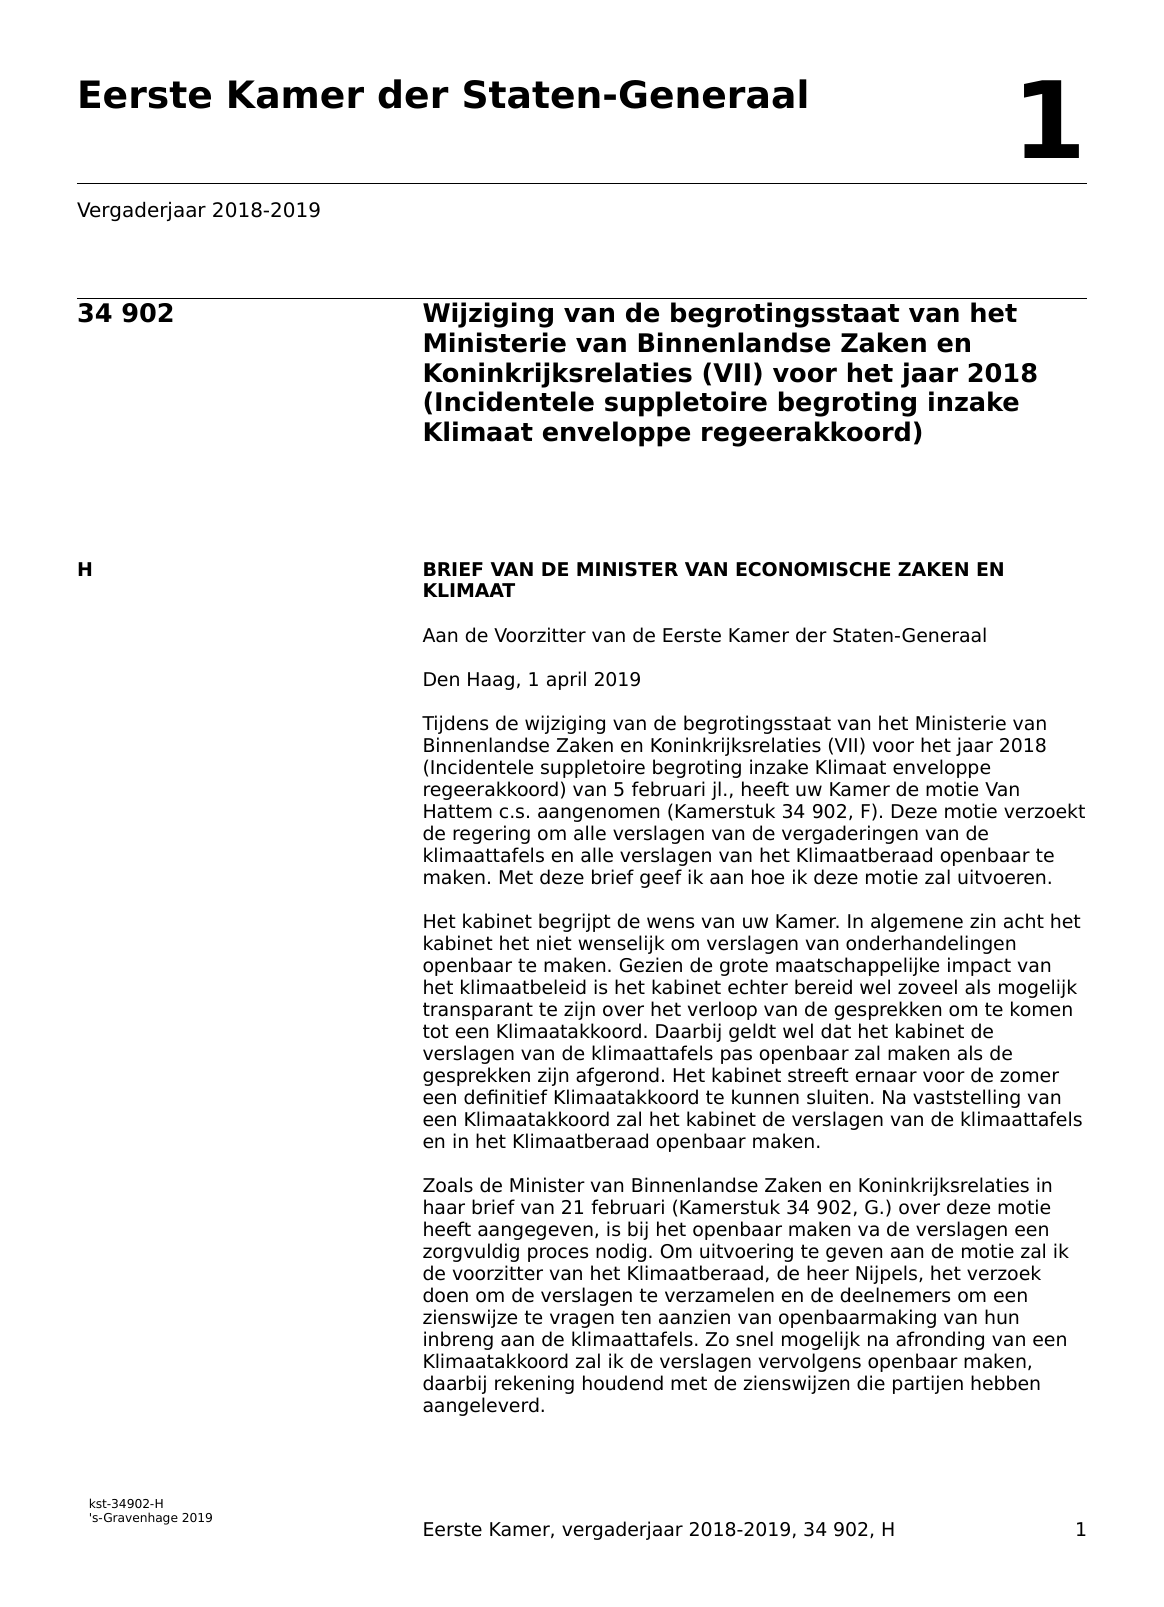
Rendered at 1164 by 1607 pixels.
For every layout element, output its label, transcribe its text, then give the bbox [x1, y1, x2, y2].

text Tijdens de wijziging van de begrotingsstaat van het Ministerie van Binnenlandse Zaken en Koninkrijksrelaties (VII) voor het jaar 2018 (Incidentele suppletoire begroting inzake Klimaat enveloppe regeerakkoord) van 5 februari jl., heeft uw Kamer de motie Van Hattem c.s. aangenomen (Kamerstuk 34 902, F). Deze motie verzoekt de regering om alle verslagen van de vergaderingen van de klimaattafels en alle verslagen van het Klimaatberaad openbaar te maken. Met deze brief geef ik aan hoe ik deze motie zal uitvoeren. [422, 713, 1087, 889]
text Aan de Voorzitter van de Eerste Kamer der Staten-Generaal [422, 624, 1087, 647]
text kst-34902-H [88, 1497, 323, 1511]
table_header Eerste Kamer der Staten-Generaal [77, 59, 886, 183]
subtitle H BRIEF VAN DE MINISTER VAN ECONOMISCHE ZAKEN EN KLIMAAT [77, 558, 1087, 602]
text Het kabinet begrijpt de wens van uw Kamer. In algemene zin acht het kabinet het niet wenselijk om verslagen van onderhandelingen openbaar te maken. Gezien de grote maatschappelijke impact van het klimaatbeleid is het kabinet echter bereid wel zoveel als mogelijk transparant te zijn over het verloop van de gesprekken om te komen tot een Klimaatakkoord. Daarbij geldt wel dat het kabinet de verslagen van de klimaattafels pas openbaar zal maken als de gesprekken zijn afgerond. Het kabinet streeft ernaar voor de zomer een definitief Klimaatakkoord te kunnen sluiten. Na vaststelling van een Klimaatakkoord zal het kabinet de verslagen van de klimaattafels en in het Klimaatberaad openbaar maken. [422, 911, 1087, 1153]
table_header 1 [886, 59, 1087, 183]
text Zoals de Minister van Binnenlandse Zaken en Koninkrijksrelaties in haar brief van 21 februari (Kamerstuk 34 902, G.) over deze motie heeft aangegeven, is bij het openbaar maken va de verslagen een zorgvuldig proces nodig. Om uitvoering te geven aan de motie zal ik de voorzitter van het Klimaatberaad, de heer Nijpels, het verzoek doen om de verslagen te verzamelen en de deelnemers om een zienswijze te vragen ten aanzien van openbaarmaking van hun inbreng aan de klimaattafels. Zo snel mogelijk na afronding van een Klimaatakkoord zal ik de verslagen vervolgens openbaar maken, daarbij rekening houdend met de zienswijzen die partijen hebben aangeleverd. [422, 1175, 1087, 1417]
text 's-Gravenhage 2019 [88, 1511, 323, 1525]
text Den Haag, 1 april 2019 [422, 669, 1087, 691]
table_cell Vergaderjaar 2018-2019 [77, 184, 1087, 298]
subtitle 34 902 Wijziging van de begrotingsstaat van het Ministerie van Binnenlandse Zaken en Koninkrijksrelaties (VII) voor het jaar 2018 (Incidentele suppletoire begroting inzake Klimaat enveloppe regeerakkoord) [77, 299, 1087, 447]
